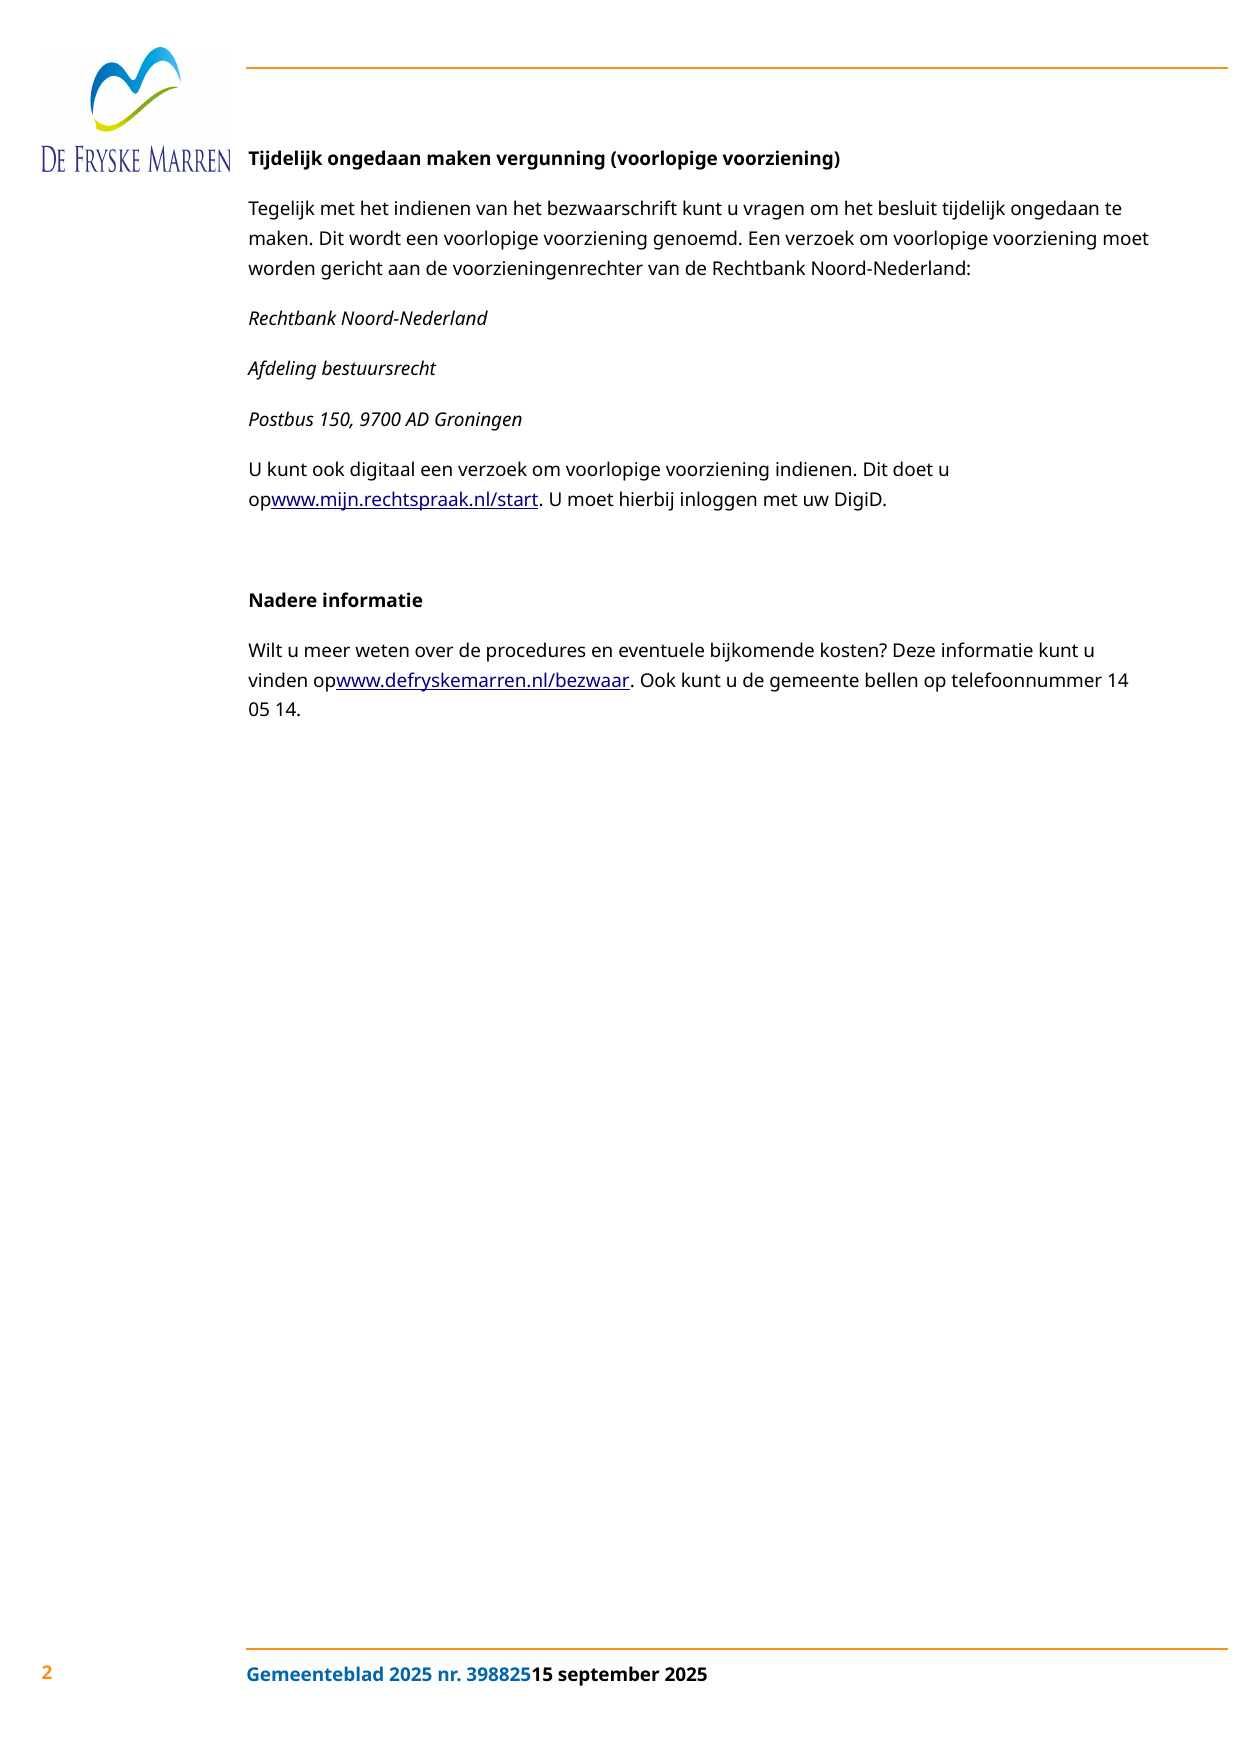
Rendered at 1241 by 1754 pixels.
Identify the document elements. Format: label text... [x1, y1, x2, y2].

text U kunt ook digitaal een verzoek om voorlopige voorziening indienen. Dit doet u opwww.mijn.rechtspraak.nl/start. U moet hierbij inloggen met uw DigiD. [248, 456, 1152, 512]
text Rechtbank Noord-Nederland [248, 305, 1152, 331]
text Afdeling bestuursrecht [248, 356, 1152, 381]
text Tegelijk met het indienen van het bezwaarschrift kunt u vragen om het besluit tijdelijk ongedaan te maken. Dit wordt een voorlopige voorziening genoemd. Een verzoek om voorlopige voorziening moet worden gericht aan de voorzieningenrechter van de Rechtbank Noord-Nederland: [248, 196, 1152, 281]
text Postbus 150, 9700 AD Groningen [248, 406, 1152, 432]
text Nadere informatie [248, 587, 1152, 613]
text Tijdelijk ongedaan maken vergunning (voorlopige voorziening) [248, 145, 1152, 171]
text Wilt u meer weten over de procedures en eventuele bijkomende kosten? Deze informatie kunt u vinden opwww.defryskemarren.nl/bezwaar. Ook kunt u de gemeente bellen op telefoonnummer 14 05 14. [248, 637, 1152, 722]
picture [41, 47, 231, 172]
